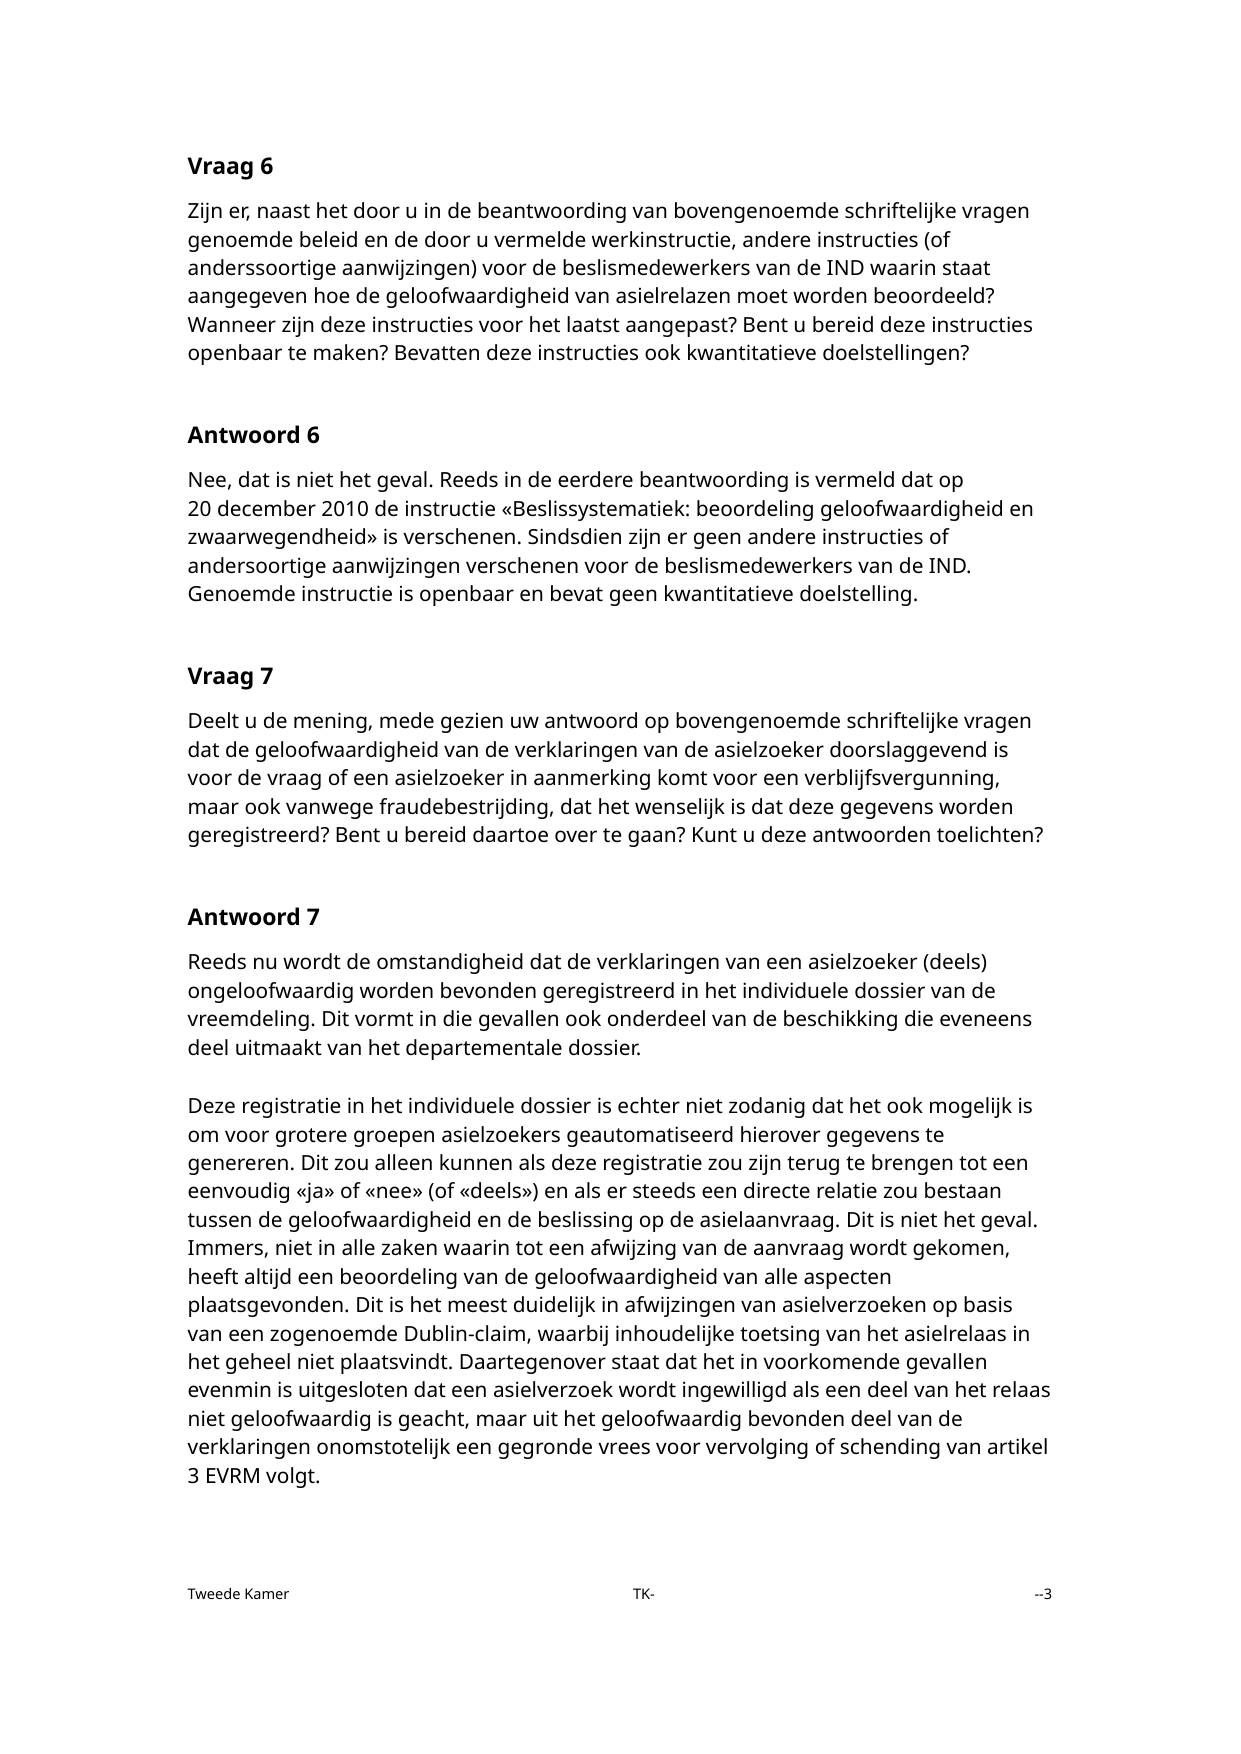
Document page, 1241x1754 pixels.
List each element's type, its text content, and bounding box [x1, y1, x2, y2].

text Zijn er, naast het door u in de beantwoording van bovengenoemde schriftelijke vragen genoemde beleid en de door u vermelde werkinstructie, andere instructies (of anderssoortige aanwijzingen) voor de beslismedewerkers van de IND waarin staat aangegeven hoe de geloofwaardigheid van asielrelazen moet worden beoordeeld? Wanneer zijn deze instructies voor het laatst aangepast? Bent u bereid deze instructies openbaar te maken? Bevatten deze instructies ook kwantitatieve doelstellingen? [187, 196, 1053, 367]
text Nee, dat is niet het geval. Reeds in de eerdere beantwoording is vermeld dat op 20 december 2010 de instructie «Beslissystematiek: beoordeling geloofwaardigheid en zwaarwegendheid» is verschenen. Sindsdien zijn er geen andere instructies of andersoortige aanwijzingen verschenen voor de beslismedewerkers van de IND. Genoemde instructie is openbaar en bevat geen kwantitatieve doelstelling. [187, 466, 1053, 608]
text Reeds nu wordt de omstandigheid dat de verklaringen van een asielzoeker (deels) ongeloofwaardig worden bevonden geregistreerd in het individuele dossier van de vreemdeling. Dit vormt in die gevallen ook onderdeel van de beschikking die eveneens deel uitmaakt van het departementale dossier. [187, 947, 1053, 1061]
subtitle Antwoord 6 [187, 419, 1053, 451]
subtitle Vraag 6 [187, 150, 1053, 181]
text Deelt u de mening, mede gezien uw antwoord op bovengenoemde schriftelijke vragen dat de geloofwaardigheid van de verklaringen van de asielzoeker doorslaggevend is voor de vraag of een asielzoeker in aanmerking komt voor een verblijfsvergunning, maar ook vanwege fraudebestrijding, dat het wenselijk is dat deze gegevens worden geregistreerd? Bent u bereid daartoe over te gaan? Kunt u deze antwoorden toelichten? [187, 707, 1053, 849]
subtitle Vraag 7 [187, 660, 1053, 692]
subtitle Antwoord 7 [187, 901, 1053, 932]
text Deze registratie in het individuele dossier is echter niet zodanig dat het ook mogelijk is om voor grotere groepen asielzoekers geautomatiseerd hierover gegevens te genereren. Dit zou alleen kunnen als deze registratie zou zijn terug te brengen tot een eenvoudig «ja» of «nee» (of «deels») en als er steeds een directe relatie zou bestaan tussen de geloofwaardigheid en de beslissing op de asielaanvraag. Dit is niet het geval. Immers, niet in alle zaken waarin tot een afwijzing van de aanvraag wordt gekomen, heeft altijd een beoordeling van de geloofwaardigheid van alle aspecten plaatsgevonden. Dit is het meest duidelijk in afwijzingen van asielverzoeken op basis van een zogenoemde Dublin-claim, waarbij inhoudelijke toetsing van het asielrelaas in het geheel niet plaatsvindt. Daartegenover staat dat het in voorkomende gevallen evenmin is uitgesloten dat een asielverzoek wordt ingewilligd als een deel van het relaas niet geloofwaardig is geacht, maar uit het geloofwaardig bevonden deel van de verklaringen onomstotelijk een gegronde vrees voor vervolging of schending van artikel 3 EVRM volgt. [187, 1091, 1053, 1489]
